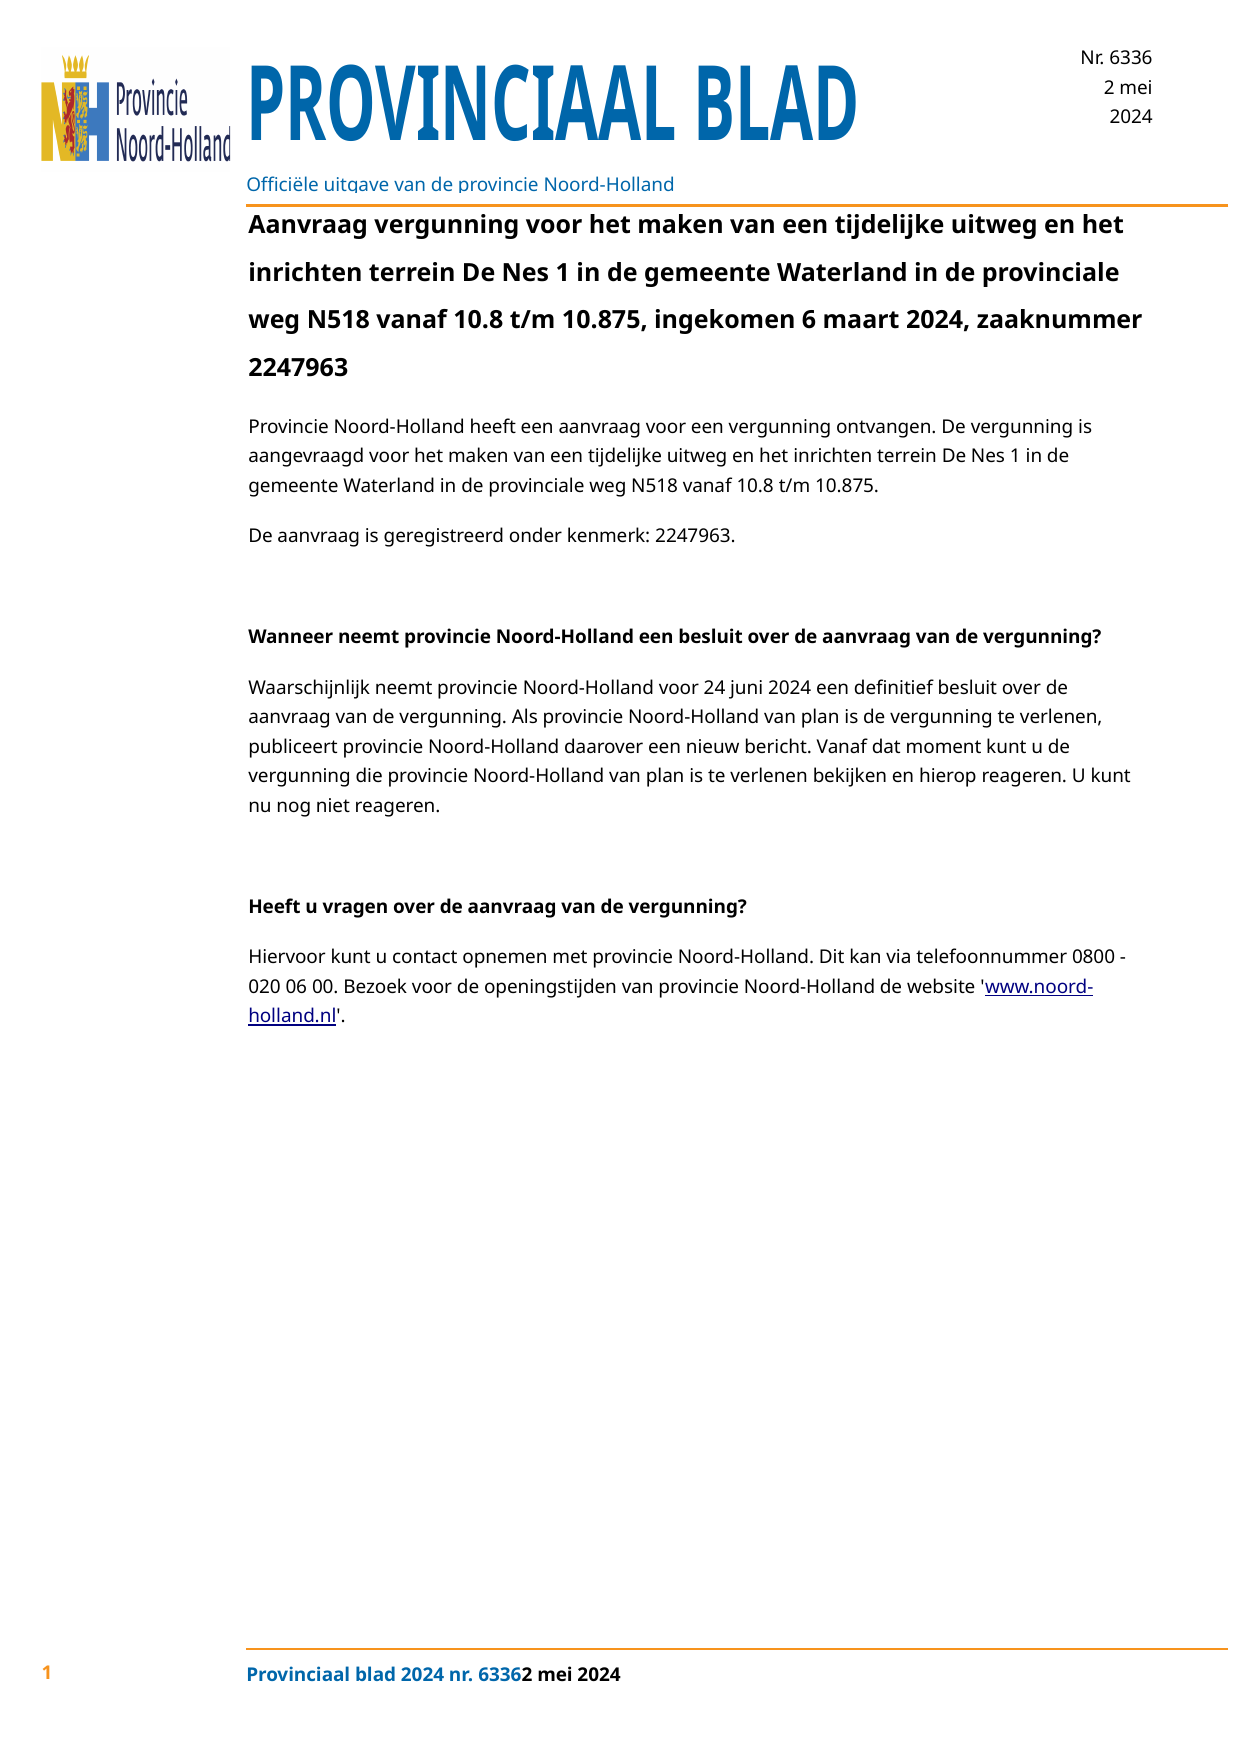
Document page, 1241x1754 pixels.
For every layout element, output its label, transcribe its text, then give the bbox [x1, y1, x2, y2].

text Provincie Noord-Holland heeft een aanvraag voor een vergunning ontvangen. De vergunning is aangevraagd voor het maken van een tijdelijke uitweg en het inrichten terrein De Nes 1 in de gemeente Waterland in de provinciale weg N518 vanaf 10.8 t/m 10.875. [248, 413, 1152, 498]
text Waarschijnlijk neemt provincie Noord-Holland voor 24 juni 2024 een definitief besluit over de aanvraag van de vergunning. Als provincie Noord-Holland van plan is de vergunning te verlenen, publiceert provincie Noord-Holland daarover een nieuw bericht. Vanaf dat moment kunt u de vergunning die provincie Noord-Holland van plan is te verlenen bekijken en hierop reageren. U kunt nu nog niet reageren. [248, 674, 1152, 818]
text Aanvraag vergunning voor het maken van een tijdelijke uitweg en het inrichten terrein De Nes 1 in de gemeente Waterland in de provinciale weg N518 vanaf 10.8 t/m 10.875, ingekomen 6 maart 2024, zaaknummer 2247963 [248, 207, 1152, 384]
picture [41, 47, 231, 172]
text Hiervoor kunt u contact opnemen met provincie Noord-Holland. Dit kan via telefoonnummer 0800 - 020 06 00. Bezoek voor de openingstijden van provincie Noord-Holland de website 'www.noord-holland.nl'. [248, 943, 1152, 1028]
text Heeft u vragen over de aanvraag van de vergunning? [248, 893, 1152, 919]
text Wanneer neemt provincie Noord-Holland een besluit over de aanvraag van de vergunning? [248, 623, 1152, 649]
text De aanvraag is geregistreerd onder kenmerk: 2247963. [248, 523, 1152, 548]
